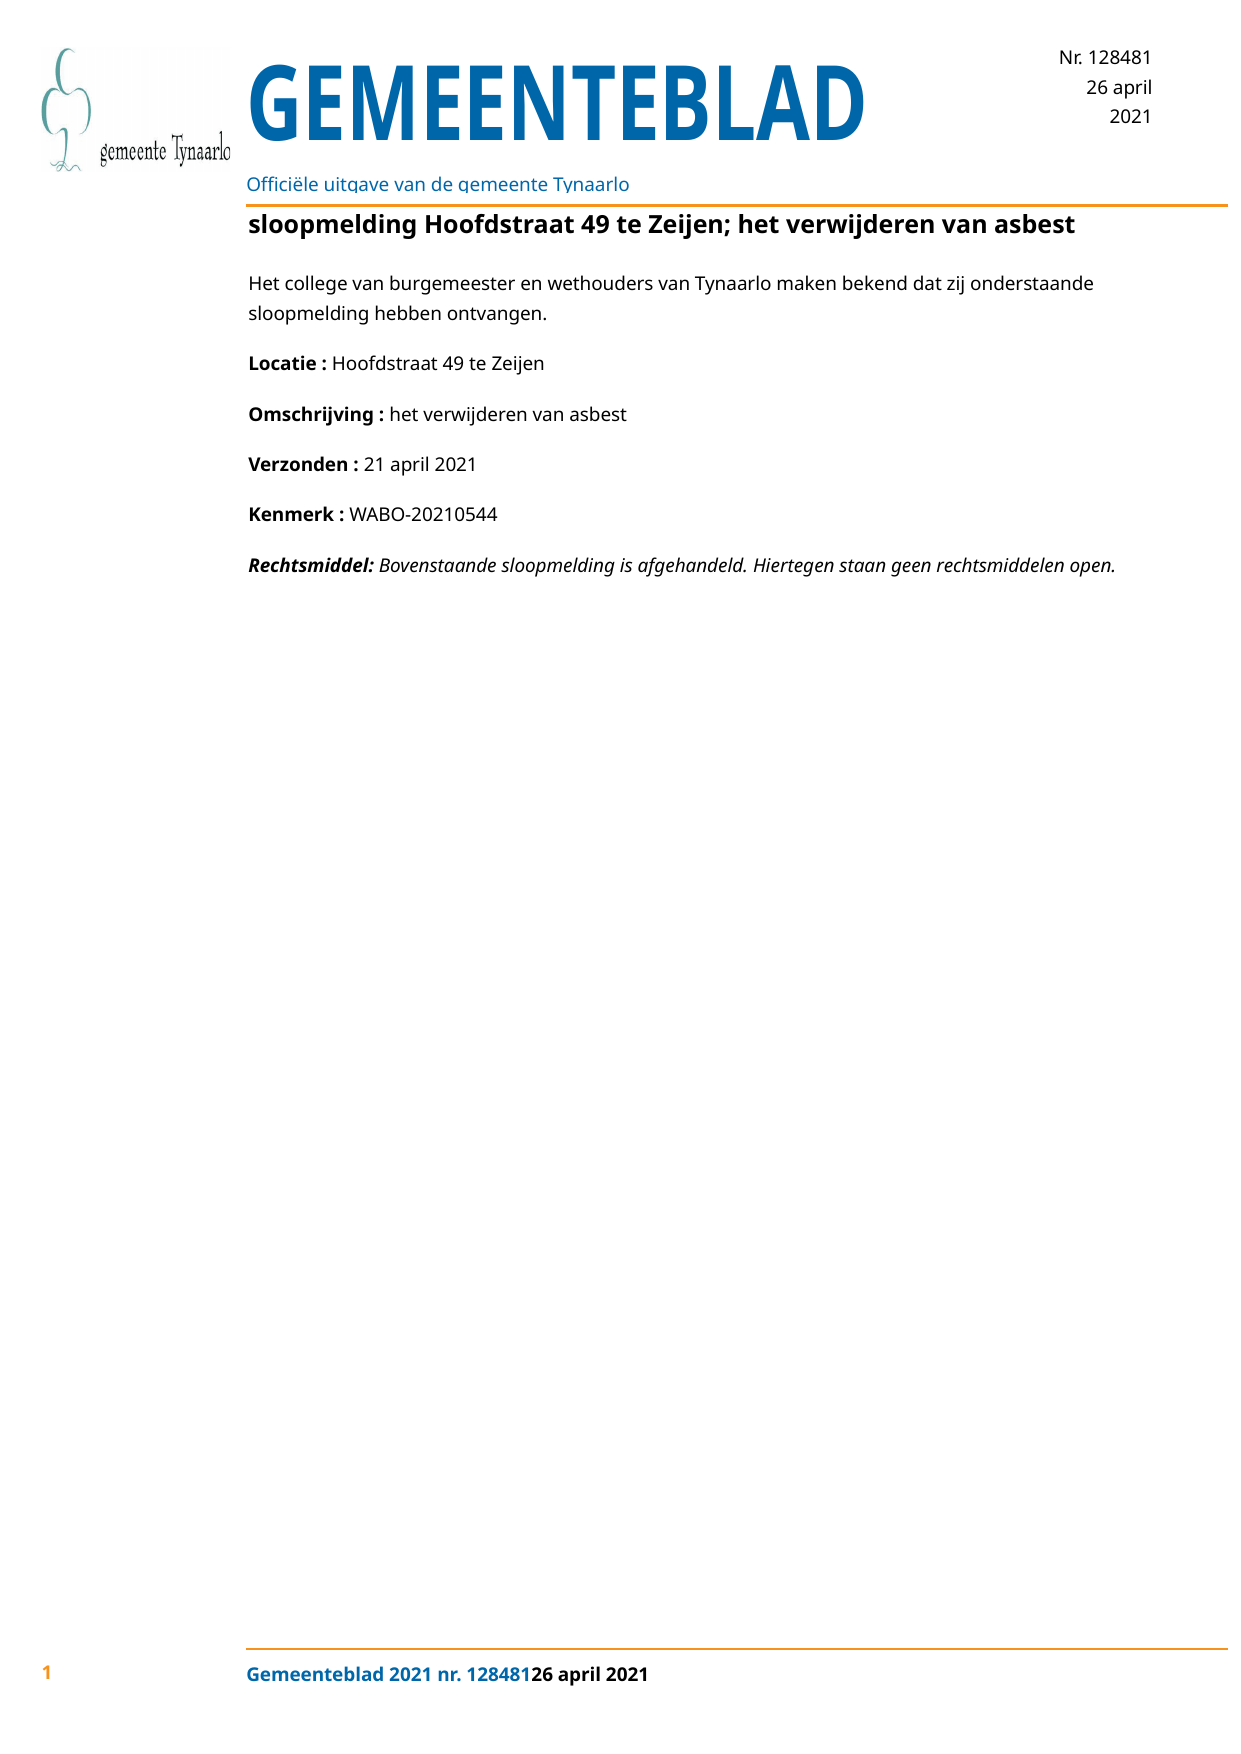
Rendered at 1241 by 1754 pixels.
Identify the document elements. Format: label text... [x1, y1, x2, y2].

text Omschrijving : het verwijderen van asbest [248, 401, 1152, 426]
text sloopmelding Hoofdstraat 49 te Zeijen; het verwijderen van asbest [248, 207, 1152, 241]
text Verzonden : 21 april 2021 [248, 451, 1152, 477]
picture [41, 47, 231, 172]
text Locatie : Hoofdstraat 49 te Zeijen [248, 350, 1152, 376]
text Kenmerk : WABO-20210544 [248, 502, 1152, 527]
text Het college van burgemeester en wethouders van Tynaarlo maken bekend dat zij onderstaande sloopmelding hebben ontvangen. [248, 270, 1152, 326]
text Rechtsmiddel: Bovenstaande sloopmelding is afgehandeld. Hiertegen staan geen rechtsmiddelen open. [248, 552, 1152, 578]
